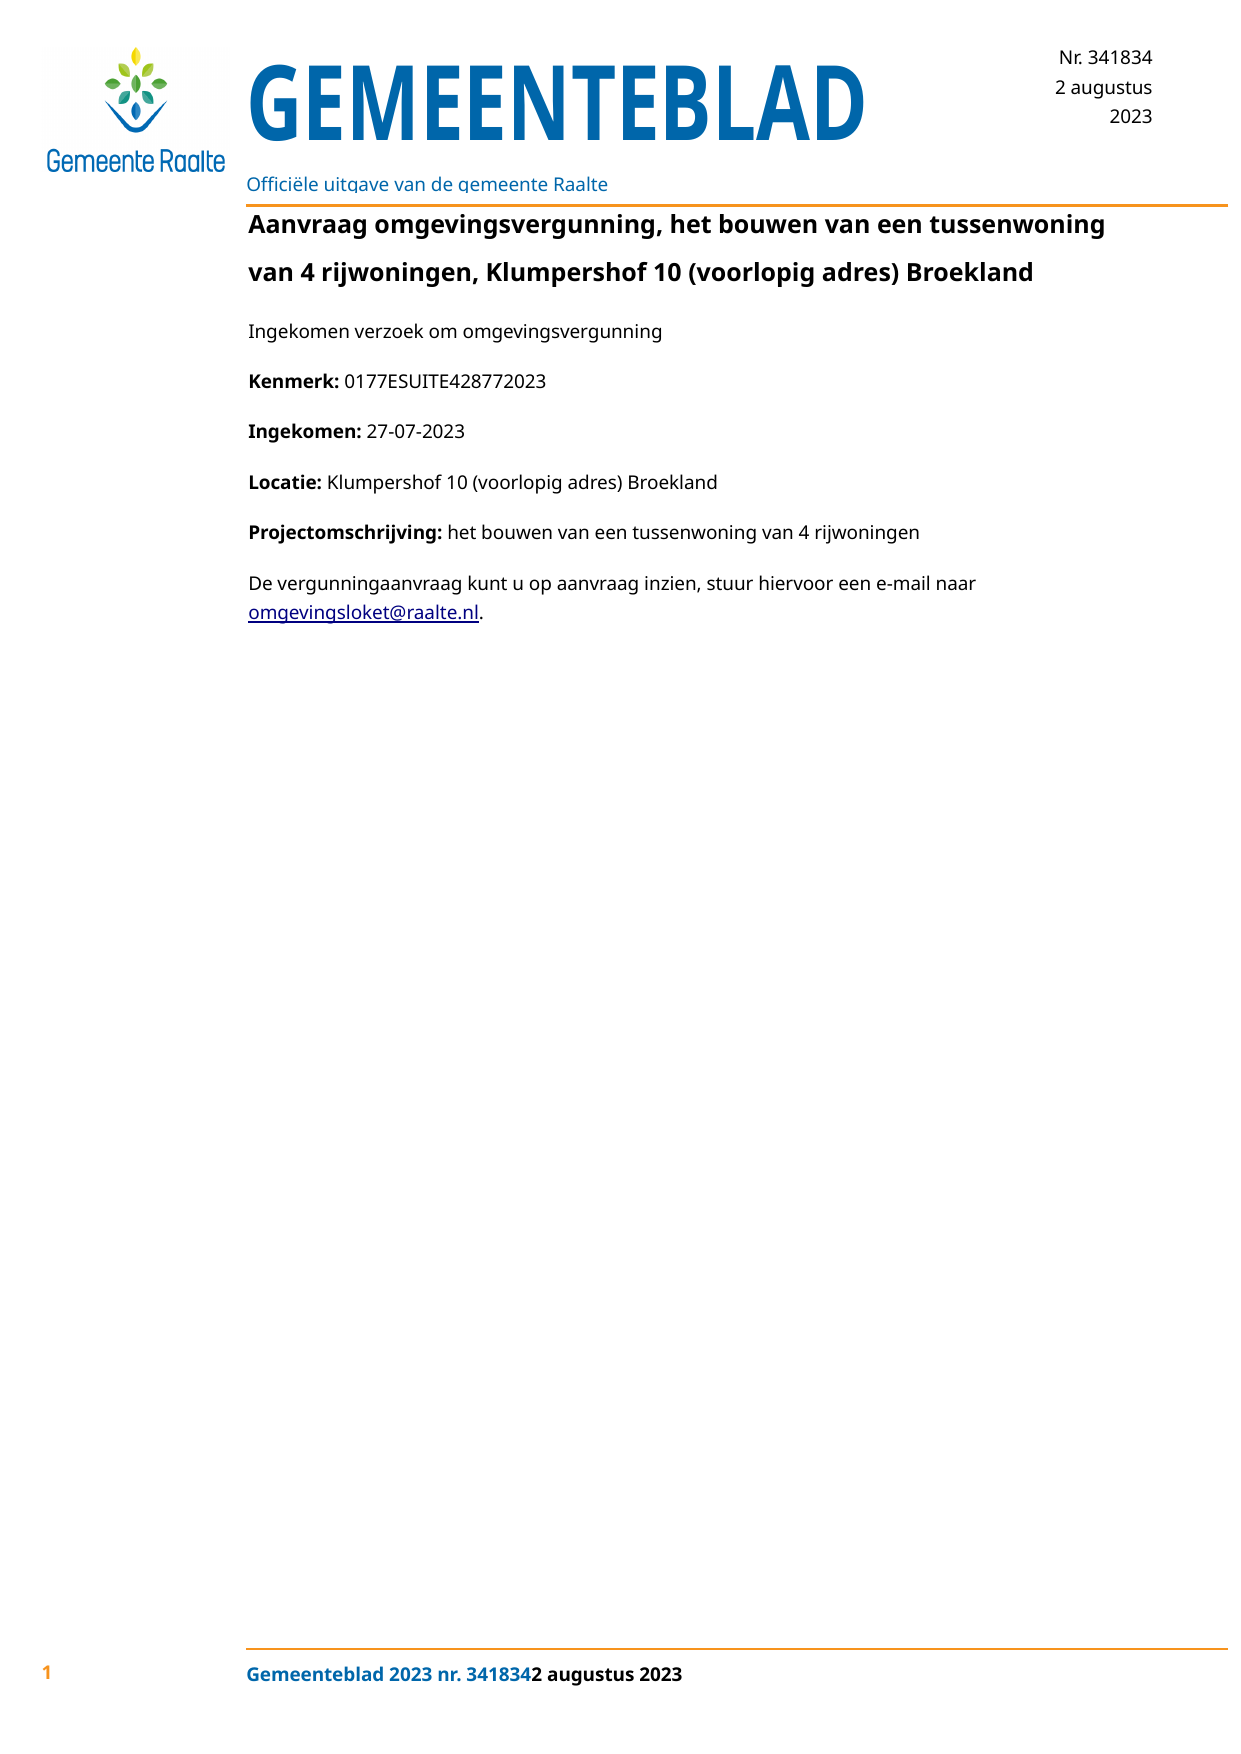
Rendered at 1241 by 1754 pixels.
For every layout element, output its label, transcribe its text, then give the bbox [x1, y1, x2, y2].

text Ingekomen: 27-07-2023 [248, 419, 1152, 444]
picture [41, 47, 231, 172]
text Kenmerk: 0177ESUITE428772023 [248, 368, 1152, 394]
text Projectomschrijving: het bouwen van een tussenwoning van 4 rijwoningen [248, 519, 1152, 545]
text Aanvraag omgevingsvergunning, het bouwen van een tussenwoning van 4 rijwoningen, Klumpershof 10 (voorlopig adres) Broekland [248, 207, 1152, 288]
text Ingekomen verzoek om omgevingsvergunning [248, 318, 1152, 344]
text De vergunningaanvraag kunt u op aanvraag inzien, stuur hiervoor een e-mail naar omgevingsloket@raalte.nl. [248, 570, 1152, 625]
text Locatie: Klumpershof 10 (voorlopig adres) Broekland [248, 469, 1152, 495]
